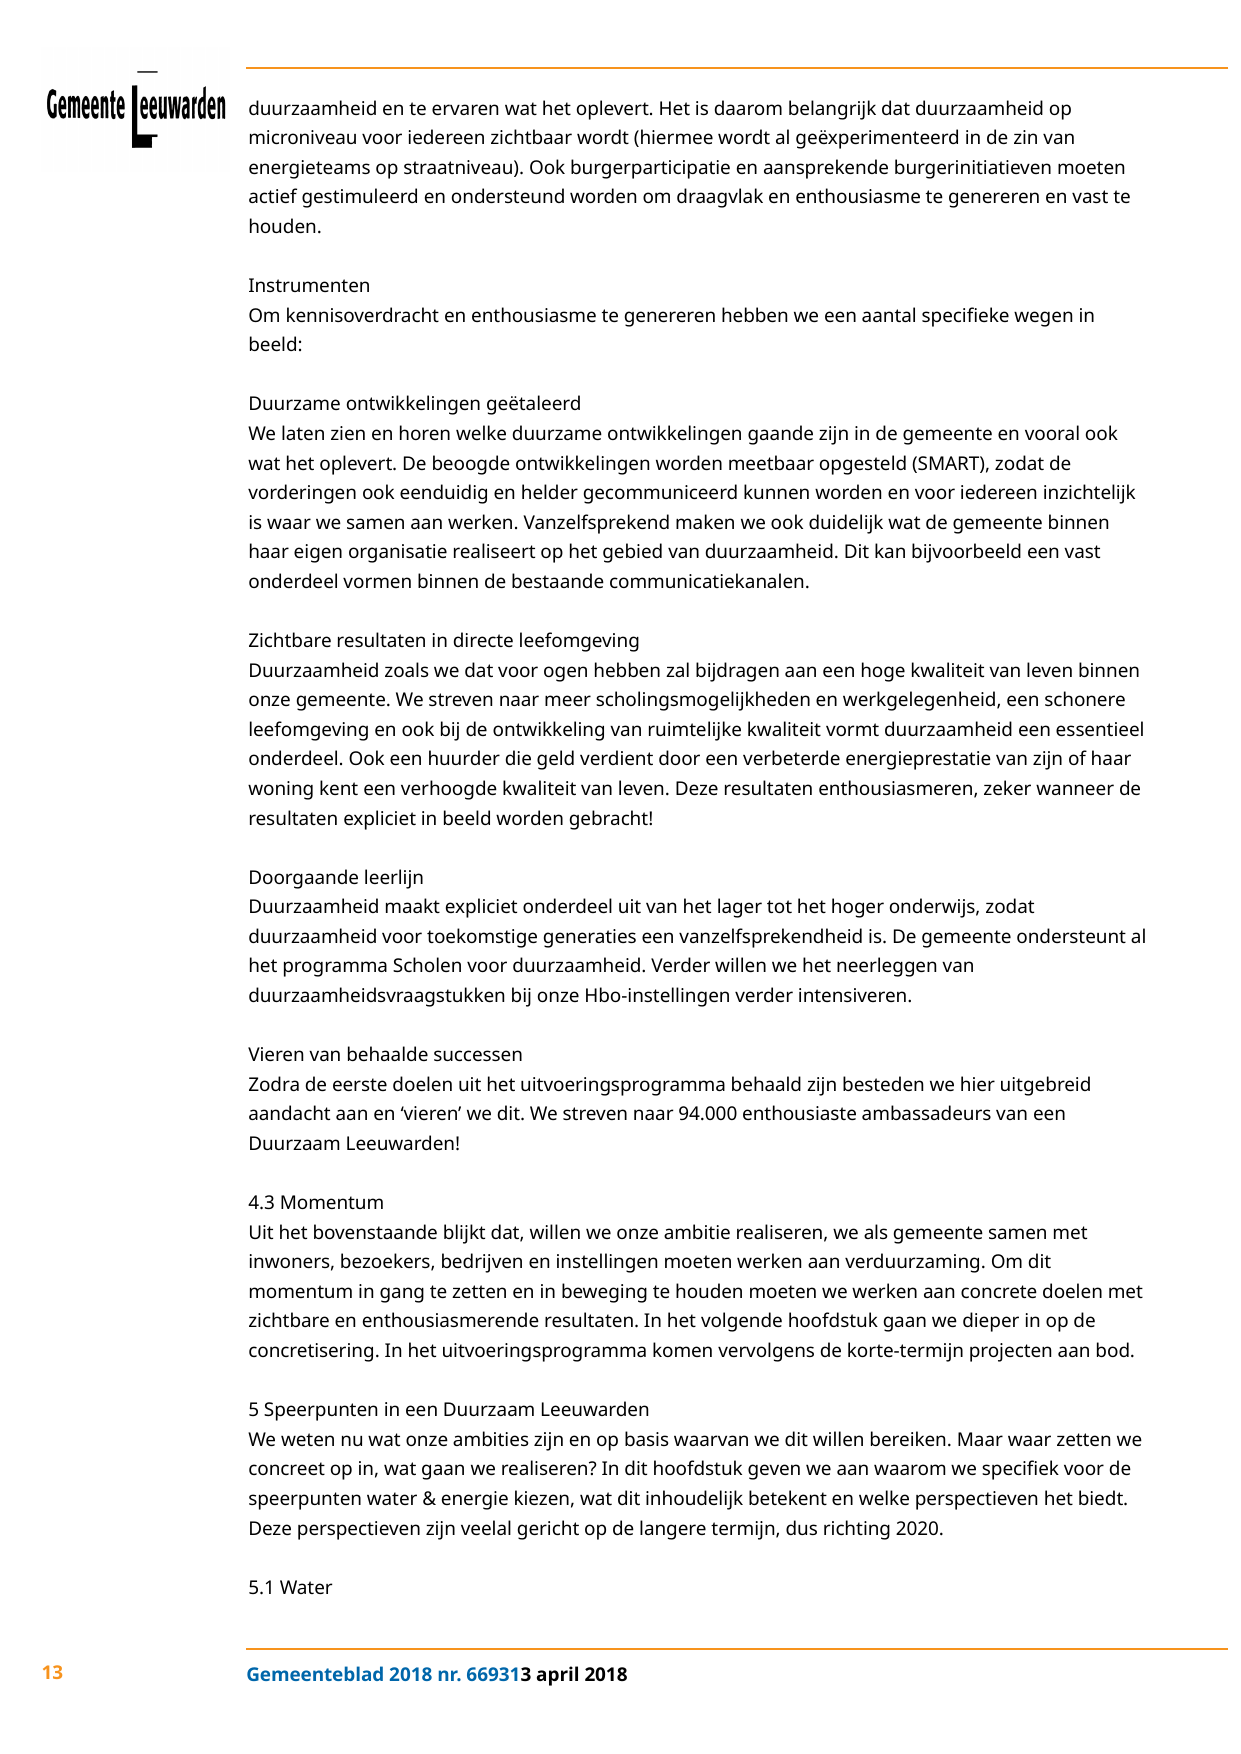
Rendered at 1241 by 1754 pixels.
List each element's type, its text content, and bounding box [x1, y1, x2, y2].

picture [41, 47, 231, 172]
text Vieren van behaalde successen [248, 1041, 1152, 1067]
text Duurzame ontwikkelingen geëtaleerd [248, 391, 1152, 416]
text Instrumenten [248, 272, 1152, 298]
text Duurzaamheid zoals we dat voor ogen hebben zal bijdragen aan een hoge kwaliteit van leven binnen onze gemeente. We streven naar meer scholingsmogelijkheden en werkgelegenheid, een schonere leefomgeving en ook bij de ontwikkeling van ruimtelijke kwaliteit vormt duurzaamheid een essentieel onderdeel. Ook een huurder die geld verdient door een verbeterde energieprestatie van zijn of haar woning kent een verhoogde kwaliteit van leven. Deze resultaten enthousiasmeren, zeker wanneer de resultaten expliciet in beeld worden gebracht! [248, 657, 1152, 831]
text duurzaamheid en te ervaren wat het oplevert. Het is daarom belangrijk dat duurzaamheid op microniveau voor iedereen zichtbaar wordt (hiermee wordt al geëxperimenteerd in de zin van energieteams op straatniveau). Ook burgerparticipatie en aansprekende burgerinitiatieven moeten actief gestimuleerd en ondersteund worden om draagvlak en enthousiasme te genereren en vast te houden. [248, 95, 1152, 239]
text 4.3 Momentum [248, 1189, 1152, 1215]
text 5.1 Water [248, 1574, 1152, 1600]
text Doorgaande leerlijn [248, 864, 1152, 890]
text Duurzaamheid maakt expliciet onderdeel uit van het lager tot het hoger onderwijs, zodat duurzaamheid voor toekomstige generaties een vanzelfsprekendheid is. De gemeente ondersteunt al het programma Scholen voor duurzaamheid. Verder willen we het neerleggen van duurzaamheidsvraagstukken bij onze Hbo-instellingen verder intensiveren. [248, 893, 1152, 1008]
text Uit het bovenstaande blijkt dat, willen we onze ambitie realiseren, we als gemeente samen met inwoners, bezoekers, bedrijven en instellingen moeten werken aan verduurzaming. Om dit momentum in gang te zetten en in beweging te houden moeten we werken aan concrete doelen met zichtbare en enthousiasmerende resultaten. In het volgende hoofdstuk gaan we dieper in op de concretisering. In het uitvoeringsprogramma komen vervolgens de korte-termijn projecten aan bod. [248, 1219, 1152, 1363]
text We laten zien en horen welke duurzame ontwikkelingen gaande zijn in de gemeente en vooral ook wat het oplevert. De beoogde ontwikkelingen worden meetbaar opgesteld (SMART), zodat de vorderingen ook eenduidig en helder gecommuniceerd kunnen worden en voor iedereen inzichtelijk is waar we samen aan werken. Vanzelfsprekend maken we ook duidelijk wat de gemeente binnen haar eigen organisatie realiseert op het gebied van duurzaamheid. Dit kan bijvoorbeeld een vast onderdeel vormen binnen de bestaande communicatiekanalen. [248, 420, 1152, 594]
text 5 Speerpunten in een Duurzaam Leeuwarden [248, 1396, 1152, 1422]
text Om kennisoverdracht en enthousiasme te genereren hebben we een aantal specifieke wegen in beeld: [248, 302, 1152, 357]
text Zodra de eerste doelen uit het uitvoeringsprogramma behaald zijn besteden we hier uitgebreid aandacht aan en ‘vieren’ we dit. We streven naar 94.000 enthousiaste ambassadeurs van een Duurzaam Leeuwarden! [248, 1071, 1152, 1156]
text We weten nu wat onze ambities zijn en op basis waarvan we dit willen bereiken. Maar waar zetten we concreet op in, wat gaan we realiseren? In dit hoofdstuk geven we aan waarom we specifiek voor de speerpunten water & energie kiezen, wat dit inhoudelijk betekent en welke perspectieven het biedt. Deze perspectieven zijn veelal gericht op de langere termijn, dus richting 2020. [248, 1426, 1152, 1541]
text Zichtbare resultaten in directe leefomgeving [248, 627, 1152, 653]
